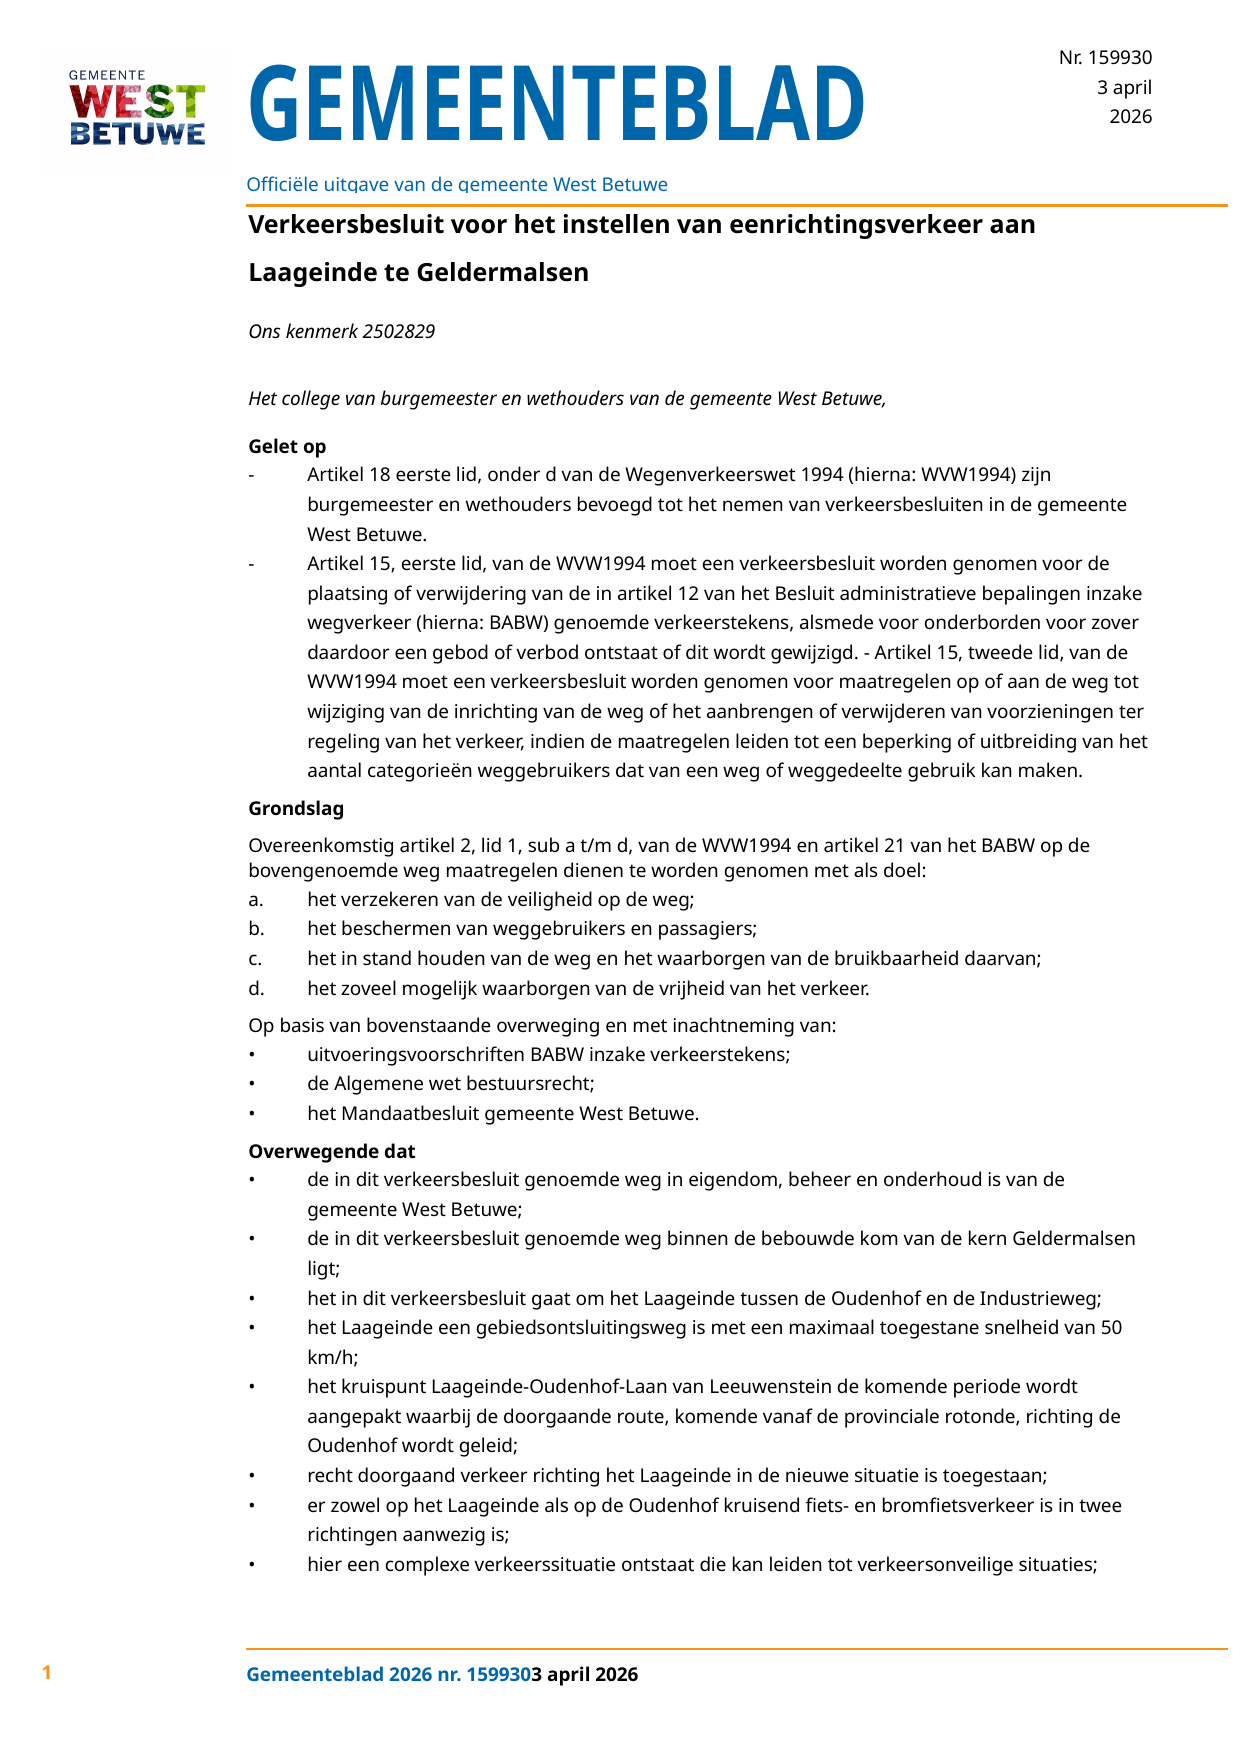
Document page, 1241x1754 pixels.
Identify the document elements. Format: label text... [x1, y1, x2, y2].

text Ons kenmerk 2502829 [248, 318, 1152, 344]
picture [41, 47, 231, 172]
list het Laageinde een gebiedsontsluitingsweg is met een maximaal toegestane snelheid van 50 km/h; [248, 1314, 1152, 1370]
list het in stand houden van de weg en het waarborgen van de bruikbaarheid daarvan; [248, 945, 1152, 971]
text Grondslag [248, 795, 1152, 821]
text Overwegende dat [248, 1138, 1152, 1164]
list de Algemene wet bestuursrecht; [248, 1071, 1152, 1096]
list Artikel 15, eerste lid, van de WVW1994 moet een verkeersbesluit worden genomen voor de plaatsing of verwijdering van de in artikel 12 van het Besluit administratieve bepalingen inzake wegverkeer (hierna: BABW) genoemde verkeerstekens, alsmede voor onderborden voor zover daardoor een gebod of verbod ontstaat of dit wordt gewijzigd. - Artikel 15, tweede lid, van de WVW1994 moet een verkeersbesluit worden genomen voor maatregelen op of aan de weg tot wijziging van de inrichting van de weg of het aanbrengen of verwijderen van voorzieningen ter regeling van het verkeer, indien de maatregelen leiden tot een beperking of uitbreiding van het aantal categorieën weggebruikers dat van een weg of weggedeelte gebruik kan maken. [248, 550, 1152, 783]
text Overeenkomstig artikel 2, lid 1, sub a t/m d, van de WVW1994 en artikel 21 van het BABW op de bovengenoemde weg maatregelen dienen te worden genomen met als doel: [248, 832, 1152, 883]
text Het college van burgemeester en wethouders van de gemeente West Betuwe, [248, 386, 1152, 411]
list het beschermen van weggebruikers en passagiers; [248, 916, 1152, 941]
list er zowel op het Laageinde als op de Oudenhof kruisend fiets- en bromfietsverkeer is in twee richtingen aanwezig is; [248, 1492, 1152, 1547]
list uitvoeringsvoorschriften BABW inzake verkeerstekens; [248, 1041, 1152, 1067]
list Artikel 18 eerste lid, onder d van de Wegenverkeerswet 1994 (hierna: WVW1994) zijn burgemeester en wethouders bevoegd tot het nemen van ver­keersbe­sluiten in de gemeente West Betuwe. [248, 462, 1152, 546]
list hier een complexe verkeerssituatie ontstaat die kan leiden tot verkeersonveilige situaties; [248, 1551, 1152, 1577]
list het kruispunt Laageinde-Oudenhof-Laan van Leeuwenstein de komende periode wordt aangepakt waarbij de doorgaande route, komende vanaf de provinciale rotonde, richting de Oudenhof wordt geleid; [248, 1373, 1152, 1458]
list het zoveel mogelijk waarborgen van de vrijheid van het verkeer. [248, 975, 1152, 1001]
list het Mandaatbesluit gemeente West Betuwe. [248, 1100, 1152, 1126]
text Verkeersbesluit voor het instellen van eenrichtingsverkeer aan Laageinde te Geldermalsen [248, 207, 1152, 288]
list de in dit verkeersbesluit genoemde weg binnen de bebouwde kom van de kern Geldermalsen ligt; [248, 1226, 1152, 1281]
list het in dit verkeersbesluit gaat om het Laageinde tussen de Oudenhof en de Industrieweg; [248, 1285, 1152, 1311]
list het verzekeren van de veiligheid op de weg; [248, 886, 1152, 912]
list de in dit verkeersbesluit genoemde weg in eigendom, beheer en onderhoud is van de gemeente West Betuwe; [248, 1166, 1152, 1222]
list recht doorgaand verkeer richting het Laageinde in de nieuwe situatie is toegestaan; [248, 1462, 1152, 1488]
text Gelet op [248, 433, 1152, 459]
text Op basis van bovenstaande overweging en met inachtneming van: [248, 1013, 1152, 1038]
